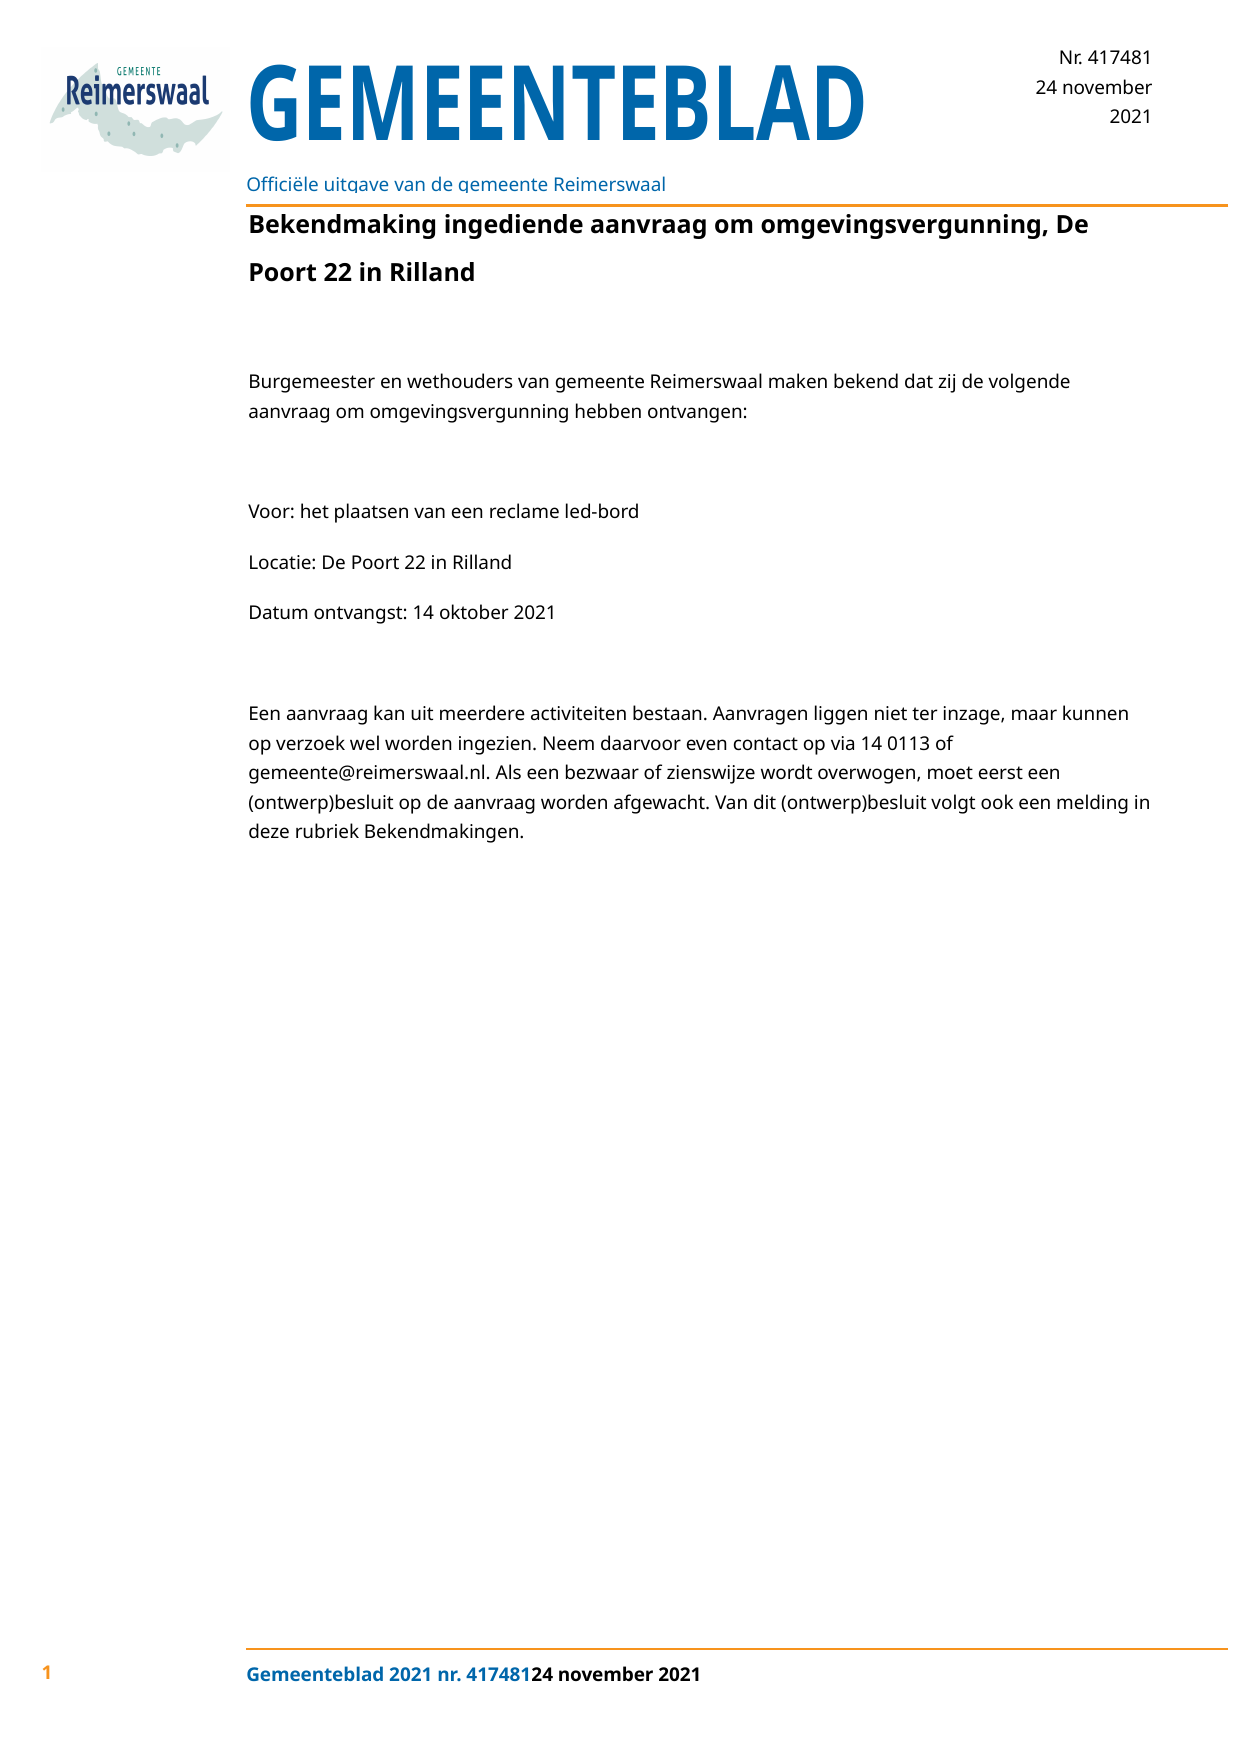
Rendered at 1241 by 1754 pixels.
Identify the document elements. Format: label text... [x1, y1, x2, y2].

text Bekendmaking ingediende aanvraag om omgevingsvergunning, De Poort 22 in Rilland [248, 207, 1152, 288]
text Een aanvraag kan uit meerdere activiteiten bestaan. Aanvragen liggen niet ter inzage, maar kunnen op verzoek wel worden ingezien. Neem daarvoor even contact op via 14 0113 of gemeente@reimerswaal.nl. Als een bezwaar of zienswijze wordt overwogen, moet eerst een (ontwerp)besluit op de aanvraag worden afgewacht. Van dit (ontwerp)besluit volgt ook een melding in deze rubriek Bekendmakingen. [248, 700, 1152, 844]
text Voor: het plaatsen van een reclame led-bord [248, 499, 1152, 524]
text Burgemeester en wethouders van gemeente Reimerswaal maken bekend dat zij de volgende aanvraag om omgevingsvergunning hebben ontvangen: [248, 368, 1152, 424]
picture [41, 47, 231, 172]
text Locatie: De Poort 22 in Rilland [248, 549, 1152, 575]
text Datum ontvangst: 14 oktober 2021 [248, 599, 1152, 625]
